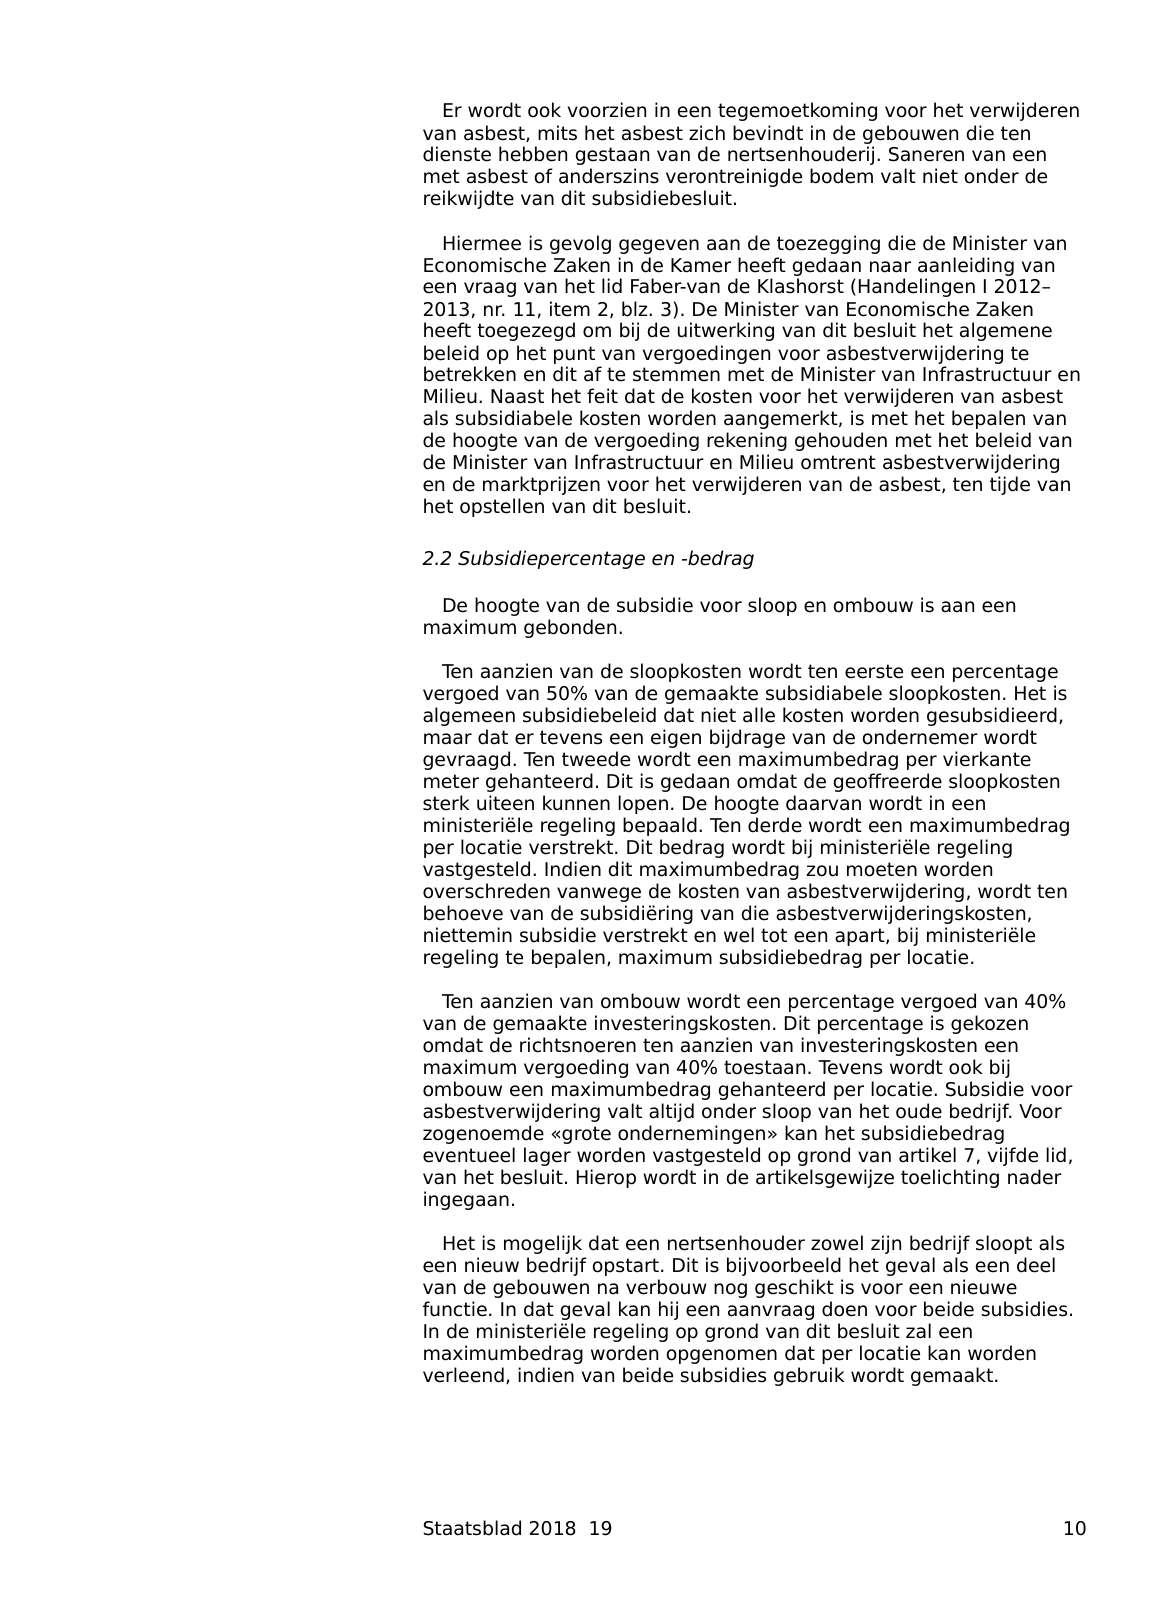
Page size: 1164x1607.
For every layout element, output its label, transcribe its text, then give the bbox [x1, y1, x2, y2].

text De hoogte van de subsidie voor sloop en ombouw is aan een maximum gebonden. [422, 595, 1087, 639]
text Ten aanzien van ombouw wordt een percentage vergoed van 40% van de gemaakte investeringskosten. Dit percentage is gekozen omdat de richtsnoeren ten aanzien van investeringskosten een maximum vergoeding van 40% toestaan. Tevens wordt ook bij ombouw een maximumbedrag gehanteerd per locatie. Subsidie voor asbestverwijdering valt altijd onder sloop van het oude bedrijf. Voor zogenoemde «grote ondernemingen» kan het subsidiebedrag eventueel lager worden vastgesteld op grond van artikel 7, vijfde lid, van het besluit. Hierop wordt in de artikelsgewijze toelichting nader ingegaan. [422, 991, 1087, 1211]
text Het is mogelijk dat een nertsenhouder zowel zijn bedrijf sloopt als een nieuw bedrijf opstart. Dit is bijvoorbeeld het geval als een deel van de gebouwen na verbouw nog geschikt is voor een nieuwe functie. In dat geval kan hij een aanvraag doen voor beide subsidies. In de ministeriële regeling op grond van dit besluit zal een maximumbedrag worden opgenomen dat per locatie kan worden verleend, indien van beide subsidies gebruik wordt gemaakt. [422, 1233, 1087, 1387]
text Hiermee is gevolg gegeven aan de toezegging die de Minister van Economische Zaken in de Kamer heeft gedaan naar aanleiding van een vraag van het lid Faber-van de Klashorst (Handelingen I 2012–2013, nr. 11, item 2, blz. 3). De Minister van Economische Zaken heeft toegezegd om bij de uitwerking van dit besluit het algemene beleid op het punt van vergoedingen voor asbestverwijdering te betrekken en dit af te stemmen met de Minister van Infrastructuur en Milieu. Naast het feit dat de kosten voor het verwijderen van asbest als subsidiabele kosten worden aangemerkt, is met het bepalen van de hoogte van de vergoeding rekening gehouden met het beleid van de Minister van Infrastructuur en Milieu omtrent asbestverwijdering en de marktprijzen voor het verwijderen van de asbest, ten tijde van het opstellen van dit besluit. [422, 232, 1087, 518]
subtitle 2.2 Subsidiepercentage en -bedrag [422, 548, 1087, 570]
text Ten aanzien van de sloopkosten wordt ten eerste een percentage vergoed van 50% van de gemaakte subsidiabele sloopkosten. Het is algemeen subsidiebeleid dat niet alle kosten worden gesubsidieerd, maar dat er tevens een eigen bijdrage van de ondernemer wordt gevraagd. Ten tweede wordt een maximumbedrag per vierkante meter gehanteerd. Dit is gedaan omdat de geoffreerde sloopkosten sterk uiteen kunnen lopen. De hoogte daarvan wordt in een ministeriële regeling bepaald. Ten derde wordt een maximumbedrag per locatie verstrekt. Dit bedrag wordt bij ministeriële regeling vastgesteld. Indien dit maximumbedrag zou moeten worden overschreden vanwege de kosten van asbestverwijdering, wordt ten behoeve van de subsidiëring van die asbestverwijderingskosten, niettemin subsidie verstrekt en wel tot een apart, bij ministeriële regeling te bepalen, maximum subsidiebedrag per locatie. [422, 661, 1087, 969]
text Er wordt ook voorzien in een tegemoetkoming voor het verwijderen van asbest, mits het asbest zich bevindt in de gebouwen die ten dienste hebben gestaan van de nertsenhouderij. Saneren van een met asbest of anderszins verontreinigde bodem valt niet onder de reikwijdte van dit subsidiebesluit. [422, 100, 1087, 210]
